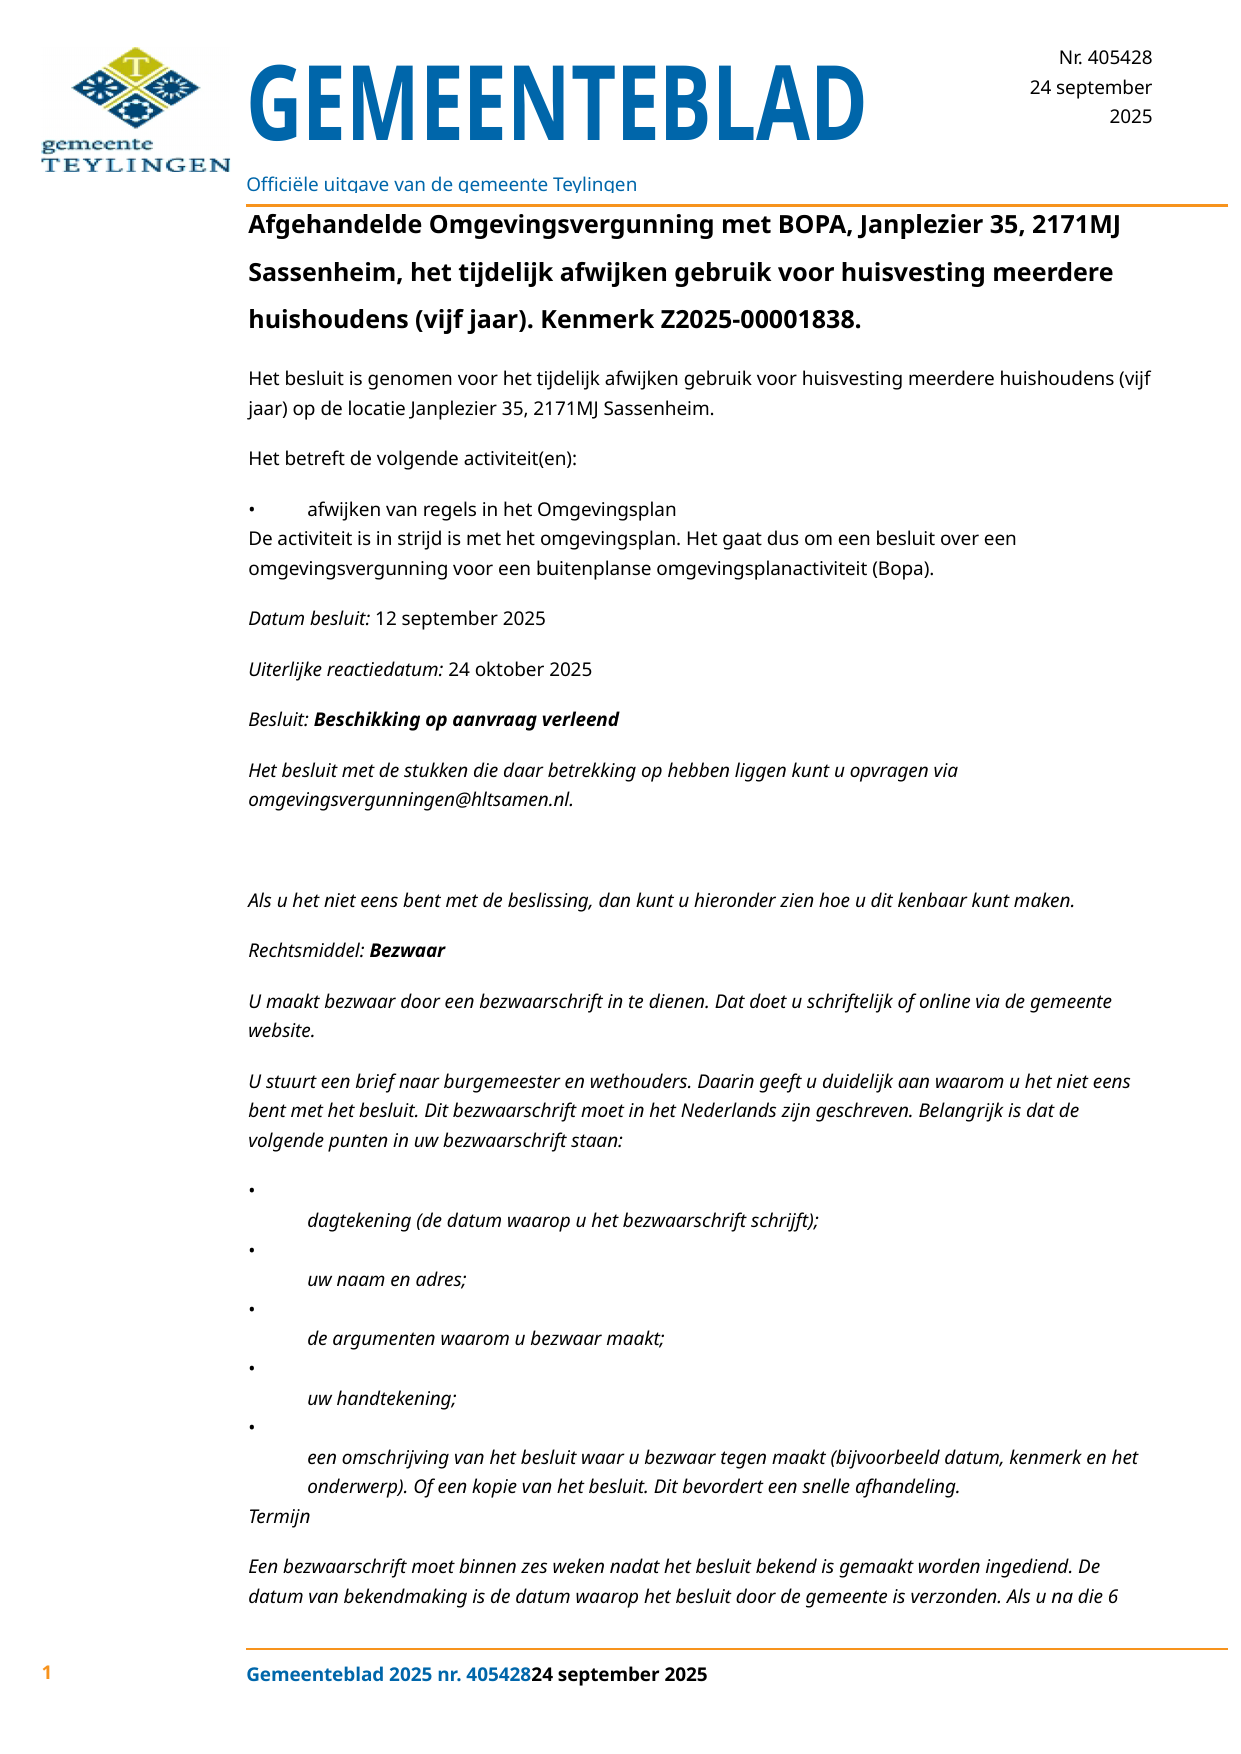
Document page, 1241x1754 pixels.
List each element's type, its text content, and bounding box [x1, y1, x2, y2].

text U maakt bezwaar door een bezwaarschrift in te dienen. Dat doet u schriftelijk of online via de gemeente website. [248, 988, 1152, 1043]
list de argumenten waarom u bezwaar maakt; [248, 1326, 1152, 1351]
text Het besluit met de stukken die daar betrekking op hebben liggen kunt u opvragen via omgevingsvergunningen@hltsamen.nl. [248, 757, 1152, 812]
list uw handtekening; [248, 1385, 1152, 1410]
picture [41, 47, 231, 172]
list dagtekening (de datum waarop u het bezwaarschrift schrijft); [248, 1207, 1152, 1233]
list een omschrijving van het besluit waar u bezwaar tegen maakt (bijvoorbeeld datum, kenmerk en het onderwerp). Of een kopie van het besluit. Dit bevordert een snelle afhandeling. [248, 1444, 1152, 1499]
text Het betreft de volgende activiteit(en): [248, 446, 1152, 471]
text Termijn [248, 1503, 1152, 1529]
text De activiteit is in strijd is met het omgevingsplan. Het gaat dus om een besluit over een omgevingsvergunning voor een buitenplanse omgevingsplanactiviteit (Bopa). [248, 526, 1152, 581]
text Afgehandelde Omgevingsvergunning met BOPA, Janplezier 35, 2171MJ Sassenheim, het tijdelijk afwijken gebruik voor huisvesting meerdere huishoudens (vijf jaar). Kenmerk Z2025-00001838. [248, 207, 1152, 336]
text Rechtsmiddel: Bezwaar [248, 938, 1152, 963]
text Uiterlijke reactiedatum: 24 oktober 2025 [248, 656, 1152, 682]
text Het besluit is genomen voor het tijdelijk afwijken gebruik voor huisvesting meerdere huishoudens (vijf jaar) op de locatie Janplezier 35, 2171MJ Sassenheim. [248, 366, 1152, 421]
list uw naam en adres; [248, 1266, 1152, 1292]
text Besluit: Beschikking op aanvraag verleend [248, 706, 1152, 732]
text U stuurt een brief naar burgemeester en wethouders. Daarin geeft u duidelijk aan waarom u het niet eens bent met het besluit. Dit bezwaarschrift moet in het Nederlands zijn geschreven. Belangrijk is dat de volgende punten in uw bezwaarschrift staan: [248, 1068, 1152, 1153]
list afwijken van regels in het Omgevingsplan [248, 496, 1152, 522]
text Een bezwaarschrift moet binnen zes weken nadat het besluit bekend is gemaakt worden ingediend. De datum van bekendmaking is de datum waarop het besluit door de gemeente is verzonden. Als u na die 6 [248, 1553, 1152, 1609]
text Als u het niet eens bent met de beslissing, dan kunt u hieronder zien hoe u dit kenbaar kunt maken. [248, 887, 1152, 913]
text Datum besluit: 12 september 2025 [248, 606, 1152, 631]
